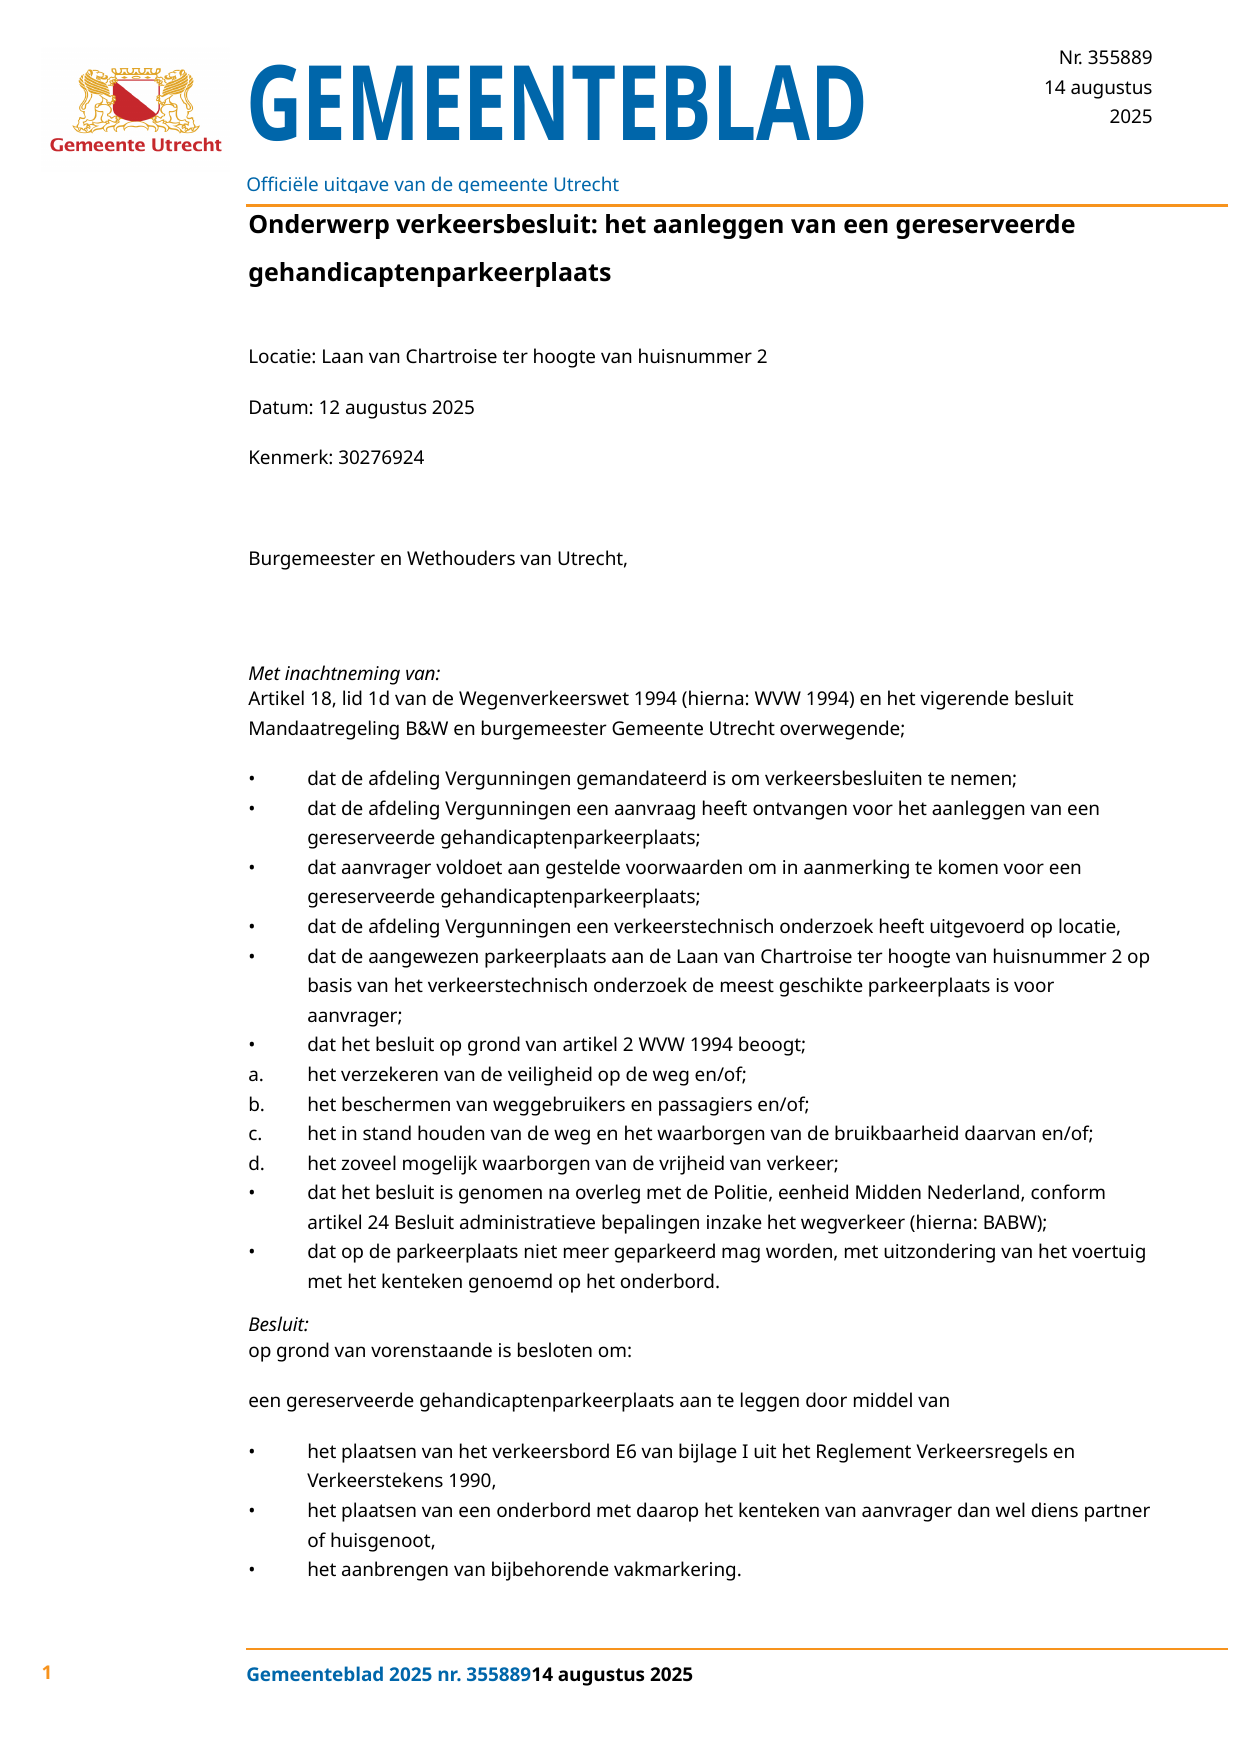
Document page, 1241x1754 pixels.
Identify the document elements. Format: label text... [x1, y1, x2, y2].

text Met inachtneming van: [248, 660, 1152, 685]
list het in stand houden van de weg en het waarborgen van de bruikbaarheid daarvan en/of; [248, 1120, 1152, 1146]
list dat aanvrager voldoet aan gestelde voorwaarden om in aanmerking te komen voor een gereserveerde gehandicaptenparkeerplaats; [248, 854, 1152, 909]
text een gereserveerde gehandicaptenparkeerplaats aan te leggen door middel van [248, 1388, 1152, 1413]
text Locatie: Laan van Chartroise ter hoogte van huisnummer 2 [248, 344, 1152, 369]
list dat de afdeling Vergunningen een verkeerstechnisch onderzoek heeft uitgevoerd op locatie, [248, 913, 1152, 939]
list dat de afdeling Vergunningen een aanvraag heeft ontvangen voor het aanleggen van een gereserveerde gehandicaptenparkeerplaats; [248, 795, 1152, 850]
text Besluit: [248, 1311, 1152, 1337]
text Datum: 12 augustus 2025 [248, 394, 1152, 420]
text Burgemeester en Wethouders van Utrecht, [248, 545, 1152, 571]
text Artikel 18, lid 1d van de Wegenverkeerswet 1994 (hierna: WVW 1994) en het vigerende besluit Mandaatregeling B&W en burgemeester Gemeente Utrecht overwegende; [248, 685, 1152, 741]
list het beschermen van weggebruikers en passagiers en/of; [248, 1091, 1152, 1117]
list dat het besluit op grond van artikel 2 WVW 1994 beoogt; [248, 1032, 1152, 1057]
text Onderwerp verkeersbesluit: het aanleggen van een gereserveerde gehandicaptenparkeerplaats [248, 207, 1152, 288]
text op grond van vorenstaande is besloten om: [248, 1337, 1152, 1363]
text Kenmerk: 30276924 [248, 444, 1152, 470]
list het plaatsen van het verkeersbord E6 van bijlage I uit het Reglement Verkeersregels en Verkeerstekens 1990, [248, 1438, 1152, 1493]
list het plaatsen van een onderbord met daarop het kenteken van aanvrager dan wel diens partner of huisgenoot, [248, 1497, 1152, 1552]
list het verzekeren van de veiligheid op de weg en/of; [248, 1061, 1152, 1087]
list dat de afdeling Vergunningen gemandateerd is om verkeersbesluiten te nemen; [248, 765, 1152, 791]
list dat de aangewezen parkeerplaats aan de Laan van Chartroise ter hoogte van huisnummer 2 op basis van het verkeerstechnisch onderzoek de meest geschikte parkeerplaats is voor aanvrager; [248, 943, 1152, 1028]
list het aanbrengen van bijbehorende vakmarkering. [248, 1556, 1152, 1582]
list het zoveel mogelijk waarborgen van de vrijheid van verkeer; [248, 1150, 1152, 1176]
list dat op de parkeerplaats niet meer geparkeerd mag worden, met uitzondering van het voertuig met het kenteken genoemd op het onderbord. [248, 1239, 1152, 1294]
list dat het besluit is genomen na overleg met de Politie, eenheid Midden Nederland, conform artikel 24 Besluit administratieve bepalingen inzake het wegverkeer (hierna: BABW); [248, 1179, 1152, 1235]
picture [41, 47, 231, 172]
